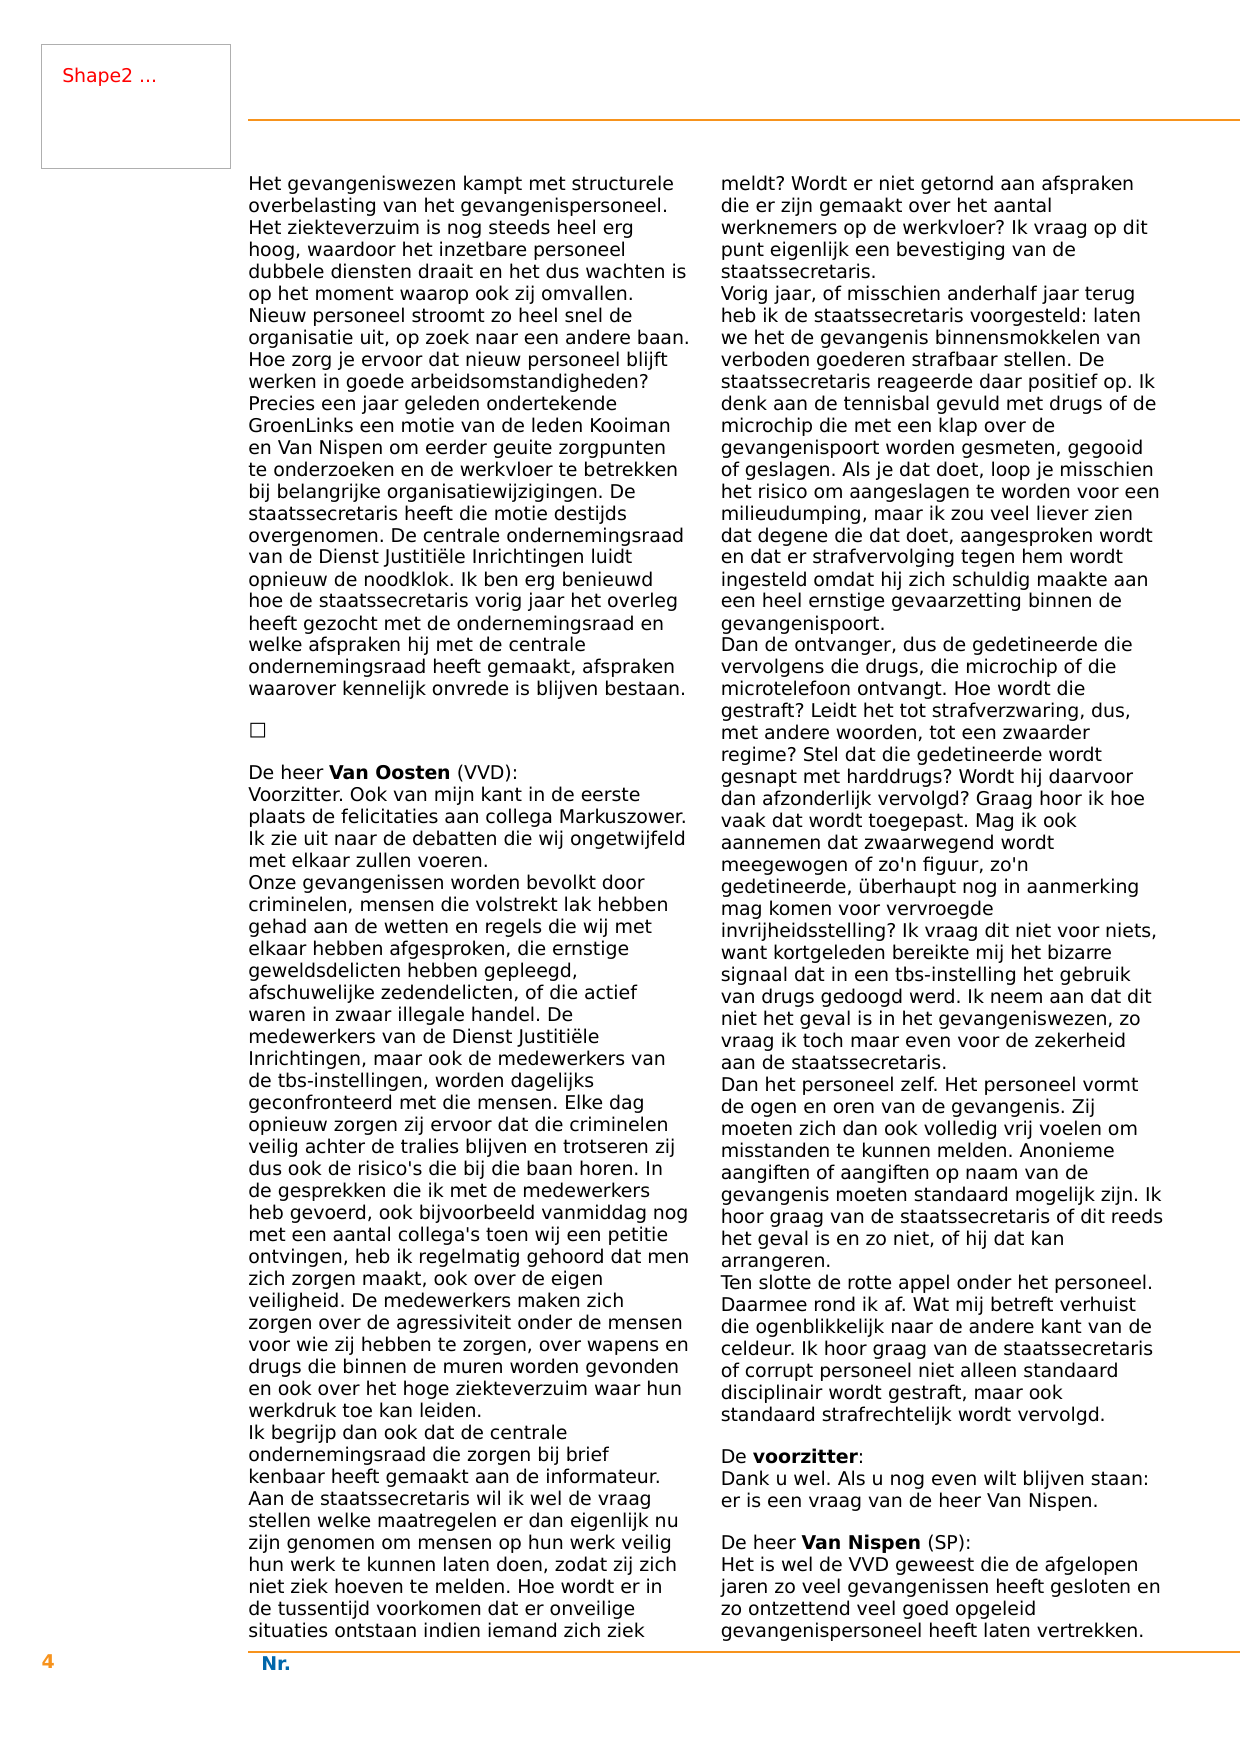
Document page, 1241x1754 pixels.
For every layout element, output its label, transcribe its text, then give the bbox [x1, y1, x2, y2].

text De heer Van Oosten (VVD): [248, 762, 691, 784]
text Dan het personeel zelf. Het personeel vormt de ogen en oren van de gevangenis. Zij moeten zich dan ook volledig vrij voelen om misstanden te kunnen melden. Anonieme aangiften of aangiften op naam van de gevangenis moeten standaard mogelijk zijn. Ik hoor graag van de staatssecretaris of dit reeds het geval is en zo niet, of hij dat kan arrangeren. [721, 1074, 1163, 1272]
text Het is wel de VVD geweest die de afgelopen jaren zo veel gevangenissen heeft gesloten en zo ontzettend veel goed opgeleid gevangenispersoneel heeft laten vertrekken. [721, 1553, 1163, 1641]
text De heer Van Nispen (SP): [721, 1532, 1163, 1553]
text Dank u wel. Als u nog even wilt blijven staan: er is een vraag van de heer Van Nispen. [721, 1468, 1163, 1512]
text Onze gevangenissen worden bevolkt door criminelen, mensen die volstrekt lak hebben gehad aan de wetten en regels die wij met elkaar hebben afgesproken, die ernstige geweldsdelicten hebben gepleegd, afschuwelijke zedendelicten, of die actief waren in zwaar illegale handel. De medewerkers van de Dienst Justitiële Inrichtingen, maar ook de medewerkers van de tbs-instellingen, worden dagelijks geconfronteerd met die mensen. Elke dag opnieuw zorgen zij ervoor dat die criminelen veilig achter de tralies blijven en trotseren zij dus ook de risico's die bij die baan horen. In de gesprekken die ik met de medewerkers heb gevoerd, ook bijvoorbeeld vanmiddag nog met een aantal collega's toen wij een petitie ontvingen, heb ik regelmatig gehoord dat men zich zorgen maakt, ook over de eigen veiligheid. De medewerkers maken zich zorgen over de agressiviteit onder de mensen voor wie zij hebben te zorgen, over wapens en drugs die binnen de muren worden gevonden en ook over het hoge ziekteverzuim waar hun werkdruk toe kan leiden. [248, 872, 691, 1422]
text Ten slotte de rotte appel onder het personeel. Daarmee rond ik af. Wat mij betreft verhuist die ogenblikkelijk naar de andere kant van de celdeur. Ik hoor graag van de staatssecretaris of corrupt personeel niet alleen standaard disciplinair wordt gestraft, maar ook standaard strafrechtelijk wordt vervolgd. [721, 1272, 1163, 1426]
text Precies een jaar geleden ondertekende GroenLinks een motie van de leden Kooiman en Van Nispen om eerder geuite zorgpunten te onderzoeken en de werkvloer te betrekken bij belangrijke organisatiewijzigingen. De staatssecretaris heeft die motie destijds overgenomen. De centrale ondernemingsraad van de Dienst Justitiële Inrichtingen luidt opnieuw de noodklok. Ik ben erg benieuwd hoe de staatssecretaris vorig jaar het overleg heeft gezocht met de ondernemingsraad en welke afspraken hij met de centrale ondernemingsraad heeft gemaakt, afspraken waarover kennelijk onvrede is blijven bestaan. [248, 393, 691, 700]
text De voorzitter: [721, 1446, 1163, 1468]
text Vorig jaar, of misschien anderhalf jaar terug heb ik de staatssecretaris voorgesteld: laten we het de gevangenis binnensmokkelen van verboden goederen strafbaar stellen. De staatssecretaris reageerde daar positief op. Ik denk aan de tennisbal gevuld met drugs of de microchip die met een klap over de gevangenispoort worden gesmeten, gegooid of geslagen. Als je dat doet, loop je misschien het risico om aangeslagen te worden voor een milieudumping, maar ik zou veel liever zien dat degene die dat doet, aangesproken wordt en dat er strafvervolging tegen hem wordt ingesteld omdat hij zich schuldig maakte aan een heel ernstige gevaarzetting binnen de gevangenispoort. [721, 283, 1163, 634]
text ⬜ [248, 720, 691, 742]
text Het gevangeniswezen kampt met structurele overbelasting van het gevangenispersoneel. Het ziekteverzuim is nog steeds heel erg hoog, waardoor het inzetbare personeel dubbele diensten draait en het dus wachten is op het moment waarop ook zij omvallen. Nieuw personeel stroomt zo heel snel de organisatie uit, op zoek naar een andere baan. Hoe zorg je ervoor dat nieuw personeel blijft werken in goede arbeidsomstandigheden? [248, 173, 691, 393]
text Dan de ontvanger, dus de gedetineerde die vervolgens die drugs, die microchip of die microtelefoon ontvangt. Hoe wordt die gestraft? Leidt het tot strafverzwaring, dus, met andere woorden, tot een zwaarder regime? Stel dat die gedetineerde wordt gesnapt met harddrugs? Wordt hij daarvoor dan afzonderlijk vervolgd? Graag hoor ik hoe vaak dat wordt toegepast. Mag ik ook aannemen dat zwaarwegend wordt meegewogen of zo'n figuur, zo'n gedetineerde, überhaupt nog in aanmerking mag komen voor vervroegde invrijheidsstelling? Ik vraag dit niet voor niets, want kortgeleden bereikte mij het bizarre signaal dat in een tbs-instelling het gebruik van drugs gedoogd werd. Ik neem aan dat dit niet het geval is in het gevangeniswezen, zo vraag ik toch maar even voor de zekerheid aan de staatssecretaris. [721, 634, 1163, 1074]
text Ik begrijp dan ook dat de centrale ondernemingsraad die zorgen bij brief kenbaar heeft gemaakt aan de informateur. Aan de staatssecretaris wil ik wel de vraag stellen welke maatregelen er dan eigenlijk nu zijn genomen om mensen op hun werk veilig hun werk te kunnen laten doen, zodat zij zich niet ziek hoeven te melden. Hoe wordt er in de tussentijd voorkomen dat er onveilige situaties ontstaan indien iemand zich ziek [248, 1422, 691, 1641]
text Voorzitter. Ook van mijn kant in de eerste plaats de felicitaties aan collega Markuszower. Ik zie uit naar de debatten die wij ongetwijfeld met elkaar zullen voeren. [248, 784, 691, 872]
text meldt? Wordt er niet getornd aan afspraken die er zijn gemaakt over het aantal werknemers op de werkvloer? Ik vraag op dit punt eigenlijk een bevestiging van de staatssecretaris. [721, 173, 1163, 283]
